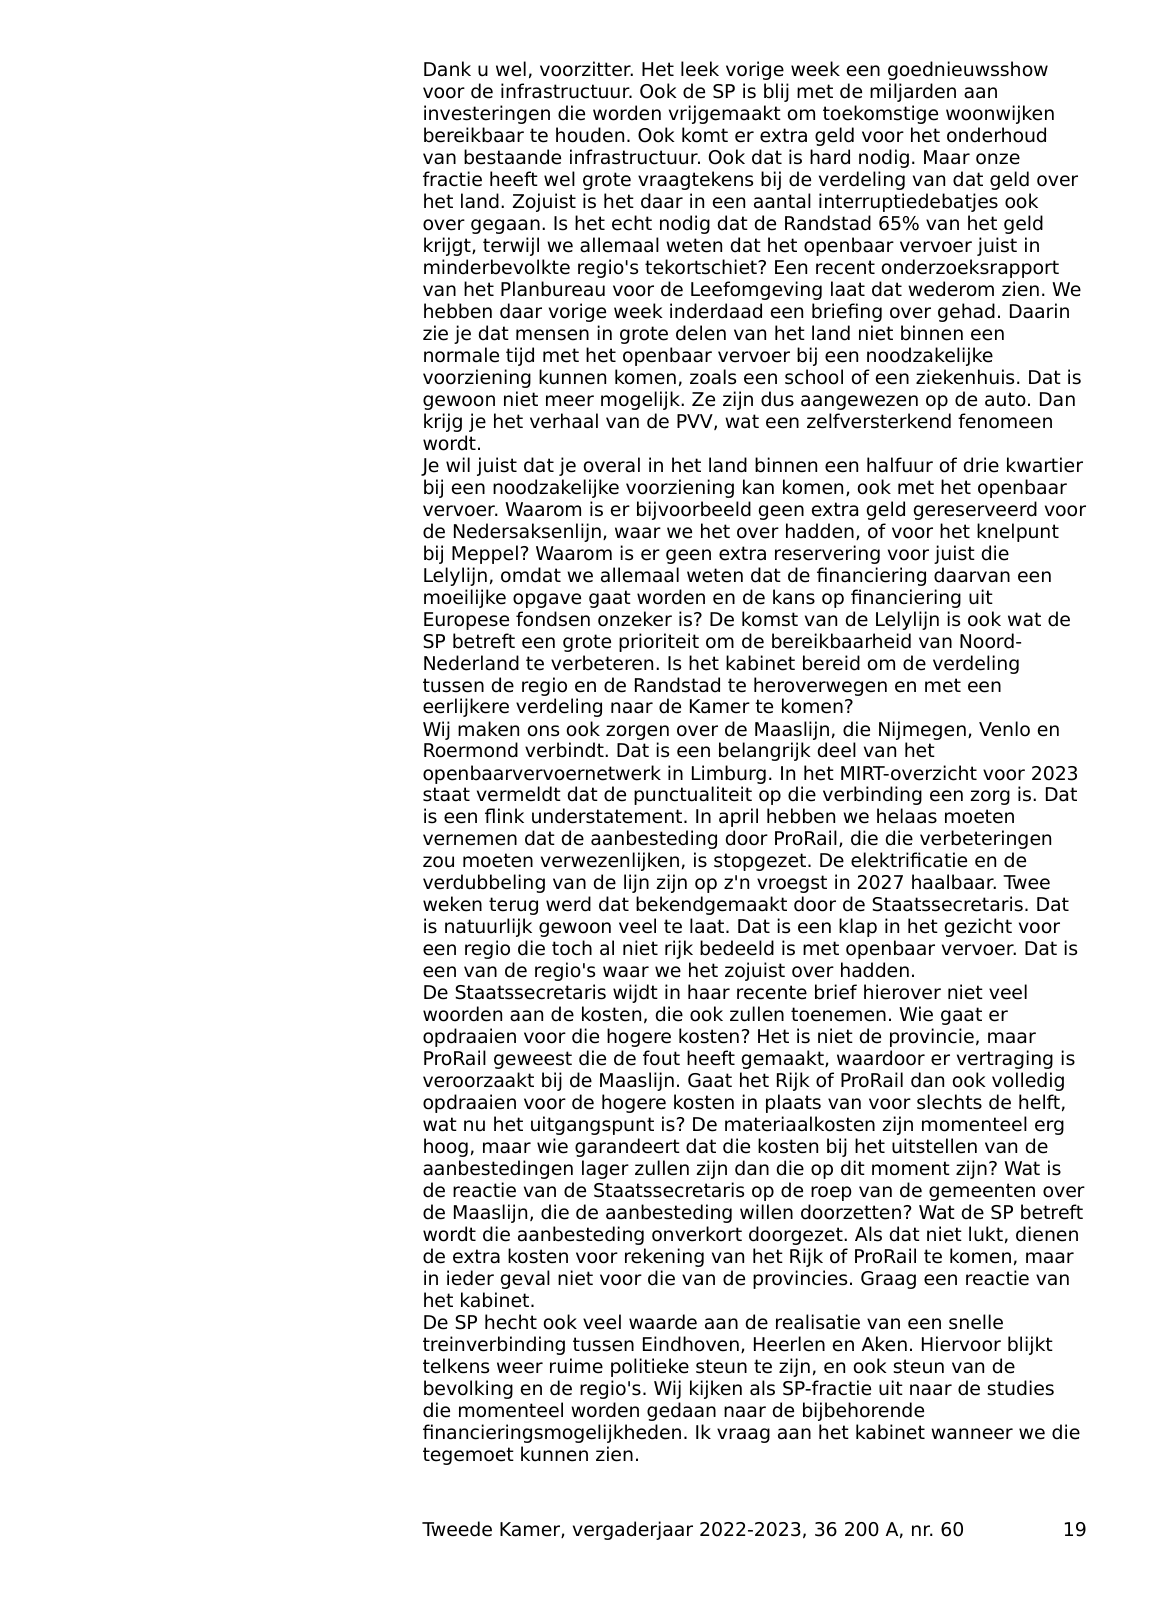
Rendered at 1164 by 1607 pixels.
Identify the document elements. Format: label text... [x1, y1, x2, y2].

text Wij maken ons ook zorgen over de Maaslijn, die Nijmegen, Venlo en Roermond verbindt. Dat is een belangrijk deel van het openbaarvervoernetwerk in Limburg. In het MIRT-overzicht voor 2023 staat vermeldt dat de punctualiteit op die verbinding een zorg is. Dat is een flink understatement. In april hebben we helaas moeten vernemen dat de aanbesteding door ProRail, die die verbeteringen zou moeten verwezenlijken, is stopgezet. De elektrificatie en de verdubbeling van de lijn zijn op z'n vroegst in 2027 haalbaar. Twee weken terug werd dat bekendgemaakt door de Staatssecretaris. Dat is natuurlijk gewoon veel te laat. Dat is een klap in het gezicht voor een regio die toch al niet rijk bedeeld is met openbaar vervoer. Dat is een van de regio's waar we het zojuist over hadden. [422, 718, 1087, 982]
text De SP hecht ook veel waarde aan de realisatie van een snelle treinverbinding tussen Eindhoven, Heerlen en Aken. Hiervoor blijkt telkens weer ruime politieke steun te zijn, en ook steun van de bevolking en de regio's. Wij kijken als SP-fractie uit naar de studies die momenteel worden gedaan naar de bijbehorende financieringsmogelijkheden. Ik vraag aan het kabinet wanneer we die tegemoet kunnen zien. [422, 1312, 1087, 1466]
text De Staatssecretaris wijdt in haar recente brief hierover niet veel woorden aan de kosten, die ook zullen toenemen. Wie gaat er opdraaien voor die hogere kosten? Het is niet de provincie, maar ProRail geweest die de fout heeft gemaakt, waardoor er vertraging is veroorzaakt bij de Maaslijn. Gaat het Rijk of ProRail dan ook volledig opdraaien voor de hogere kosten in plaats van voor slechts de helft, wat nu het uitgangspunt is? De materiaalkosten zijn momenteel erg hoog, maar wie garandeert dat die kosten bij het uitstellen van de aanbestedingen lager zullen zijn dan die op dit moment zijn? Wat is de reactie van de Staatssecretaris op de roep van de gemeenten over de Maaslijn, die de aanbesteding willen doorzetten? Wat de SP betreft wordt die aanbesteding onverkort doorgezet. Als dat niet lukt, dienen de extra kosten voor rekening van het Rijk of ProRail te komen, maar in ieder geval niet voor die van de provincies. Graag een reactie van het kabinet. [422, 982, 1087, 1312]
text Dank u wel, voorzitter. Het leek vorige week een goednieuwsshow voor de infrastructuur. Ook de SP is blij met de miljarden aan investeringen die worden vrijgemaakt om toekomstige woonwijken bereikbaar te houden. Ook komt er extra geld voor het onderhoud van bestaande infrastructuur. Ook dat is hard nodig. Maar onze fractie heeft wel grote vraagtekens bij de verdeling van dat geld over het land. Zojuist is het daar in een aantal interruptiedebatjes ook over gegaan. Is het echt nodig dat de Randstad 65% van het geld krijgt, terwijl we allemaal weten dat het openbaar vervoer juist in minderbevolkte regio's tekortschiet? Een recent onderzoeksrapport van het Planbureau voor de Leefomgeving laat dat wederom zien. We hebben daar vorige week inderdaad een briefing over gehad. Daarin zie je dat mensen in grote delen van het land niet binnen een normale tijd met het openbaar vervoer bij een noodzakelijke voorziening kunnen komen, zoals een school of een ziekenhuis. Dat is gewoon niet meer mogelijk. Ze zijn dus aangewezen op de auto. Dan krijg je het verhaal van de PVV, wat een zelfversterkend fenomeen wordt. [422, 59, 1087, 455]
text Je wil juist dat je overal in het land binnen een halfuur of drie kwartier bij een noodzakelijke voorziening kan komen, ook met het openbaar vervoer. Waarom is er bijvoorbeeld geen extra geld gereserveerd voor de Nedersaksenlijn, waar we het over hadden, of voor het knelpunt bij Meppel? Waarom is er geen extra reservering voor juist die Lelylijn, omdat we allemaal weten dat de financiering daarvan een moeilijke opgave gaat worden en de kans op financiering uit Europese fondsen onzeker is? De komst van de Lelylijn is ook wat de SP betreft een grote prioriteit om de bereikbaarheid van Noord-Nederland te verbeteren. Is het kabinet bereid om de verdeling tussen de regio en de Randstad te heroverwegen en met een eerlijkere verdeling naar de Kamer te komen? [422, 455, 1087, 718]
